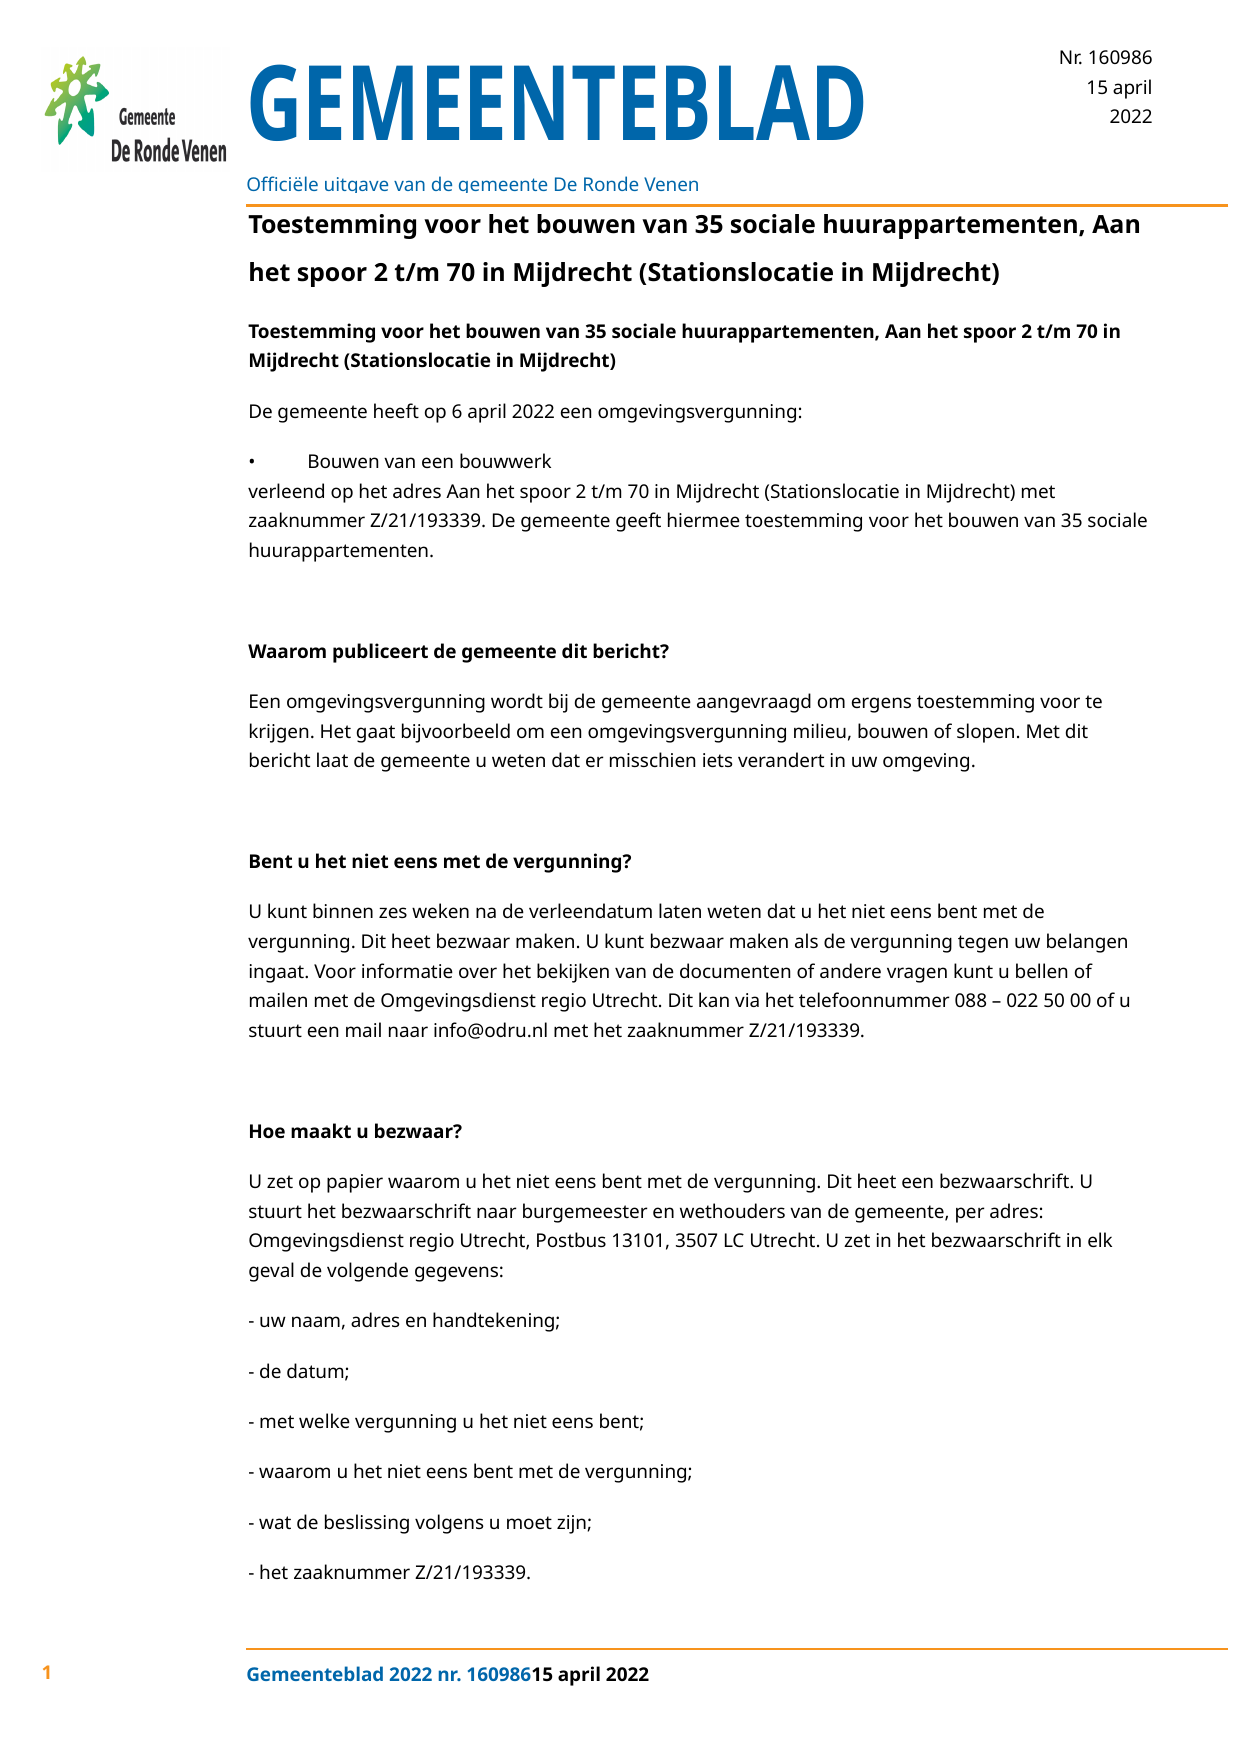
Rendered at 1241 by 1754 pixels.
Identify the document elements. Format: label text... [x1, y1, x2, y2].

text - wat de beslissing volgens u moet zijn; [248, 1509, 1152, 1535]
text U kunt binnen zes weken na de verleendatum laten weten dat u het niet eens bent met de vergunning. Dit heet bezwaar maken. U kunt bezwaar maken als de vergunning tegen uw belangen ingaat. Voor informatie over het bekijken van de documenten of andere vragen kunt u bellen of mailen met de Omgevingsdienst regio Utrecht. Dit kan via het telefoonnummer 088 – 022 50 00 of u stuurt een mail naar info@odru.nl met het zaaknummer Z/21/193339. [248, 899, 1152, 1043]
text Toestemming voor het bouwen van 35 sociale huurappartementen, Aan het spoor 2 t/m 70 in Mijdrecht (Stationslocatie in Mijdrecht) [248, 318, 1152, 373]
picture [41, 47, 231, 172]
text Een omgevingsvergunning wordt bij de gemeente aangevraagd om ergens toestemming voor te krijgen. Het gaat bijvoorbeeld om een omgevingsvergunning milieu, bouwen of slopen. Met dit bericht laat de gemeente u weten dat er misschien iets verandert in uw omgeving. [248, 688, 1152, 773]
list Bouwen van een bouwwerk [248, 448, 1152, 474]
text Bent u het niet eens met de vergunning? [248, 848, 1152, 874]
text Hoe maakt u bezwaar? [248, 1118, 1152, 1144]
text Toestemming voor het bouwen van 35 sociale huurappartementen, Aan het spoor 2 t/m 70 in Mijdrecht (Stationslocatie in Mijdrecht) [248, 207, 1152, 288]
text - de datum; [248, 1358, 1152, 1384]
text - met welke vergunning u het niet eens bent; [248, 1408, 1152, 1434]
text - het zaaknummer Z/21/193339. [248, 1559, 1152, 1585]
text Waarom publiceert de gemeente dit bericht? [248, 638, 1152, 664]
text De gemeente heeft op 6 april 2022 een omgevingsvergunning: [248, 398, 1152, 424]
text U zet op papier waarom u het niet eens bent met de vergunning. Dit heet een bezwaarschrift. U stuurt het bezwaarschrift naar burgemeester en wethouders van de gemeente, per adres: Omgevingsdienst regio Utrecht, Postbus 13101, 3507 LC Utrecht. U zet in het bezwaarschrift in elk geval de volgende gegevens: [248, 1168, 1152, 1283]
text - waarom u het niet eens bent met de vergunning; [248, 1459, 1152, 1484]
text - uw naam, adres en handtekening; [248, 1307, 1152, 1333]
text verleend op het adres Aan het spoor 2 t/m 70 in Mijdrecht (Stationslocatie in Mijdrecht) met zaaknummer Z/21/193339. De gemeente geeft hiermee toestemming voor het bouwen van 35 sociale huurappartementen. [248, 478, 1152, 563]
